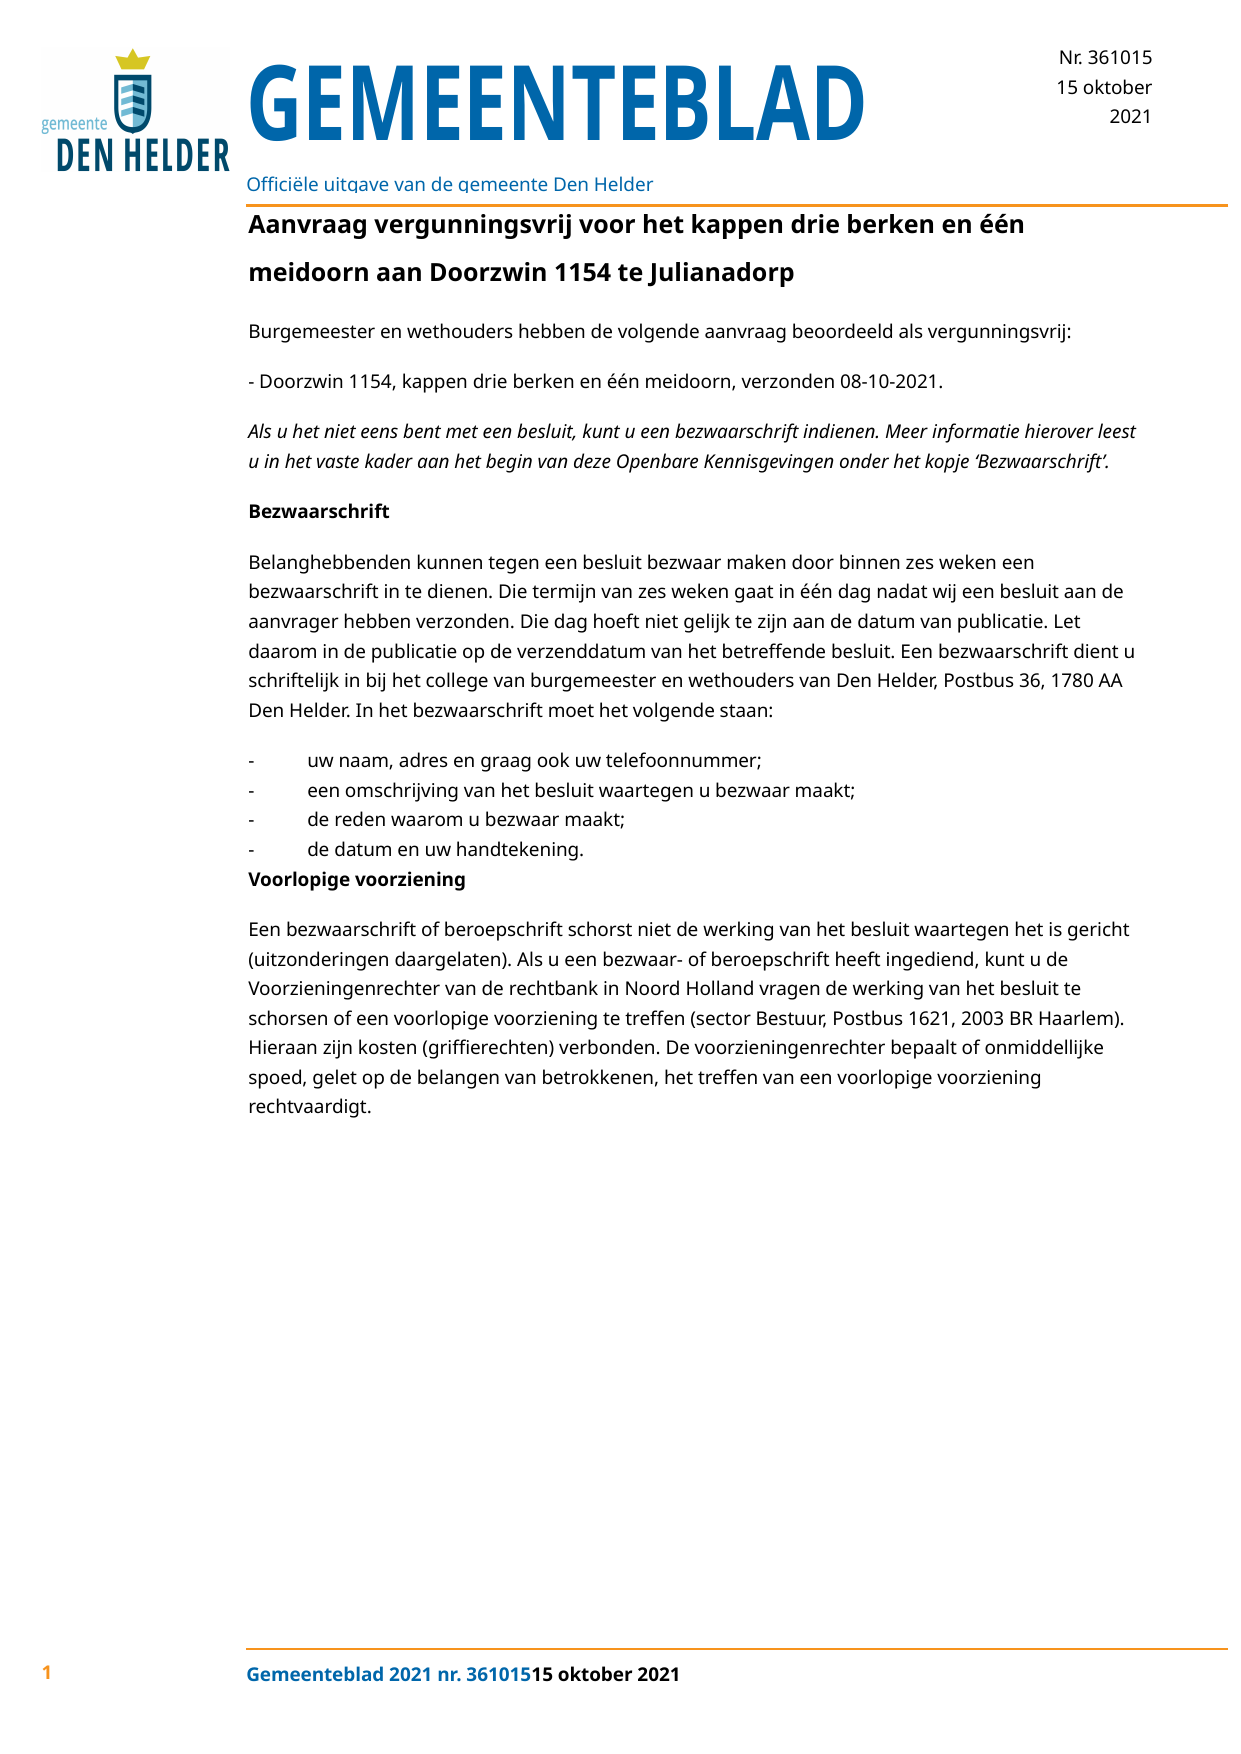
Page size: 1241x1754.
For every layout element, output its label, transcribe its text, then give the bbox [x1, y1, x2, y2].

text Burgemeester en wethouders hebben de volgende aanvraag beoordeeld als vergunningsvrij: [248, 318, 1152, 344]
list de datum en uw handtekening. [248, 836, 1152, 862]
text Belanghebbenden kunnen tegen een besluit bezwaar maken door binnen zes weken een bezwaarschrift in te dienen. Die termijn van zes weken gaat in één dag nadat wij een besluit aan de aanvrager hebben verzonden. Die dag hoeft niet gelijk te zijn aan de datum van publicatie. Let daarom in de publicatie op de verzenddatum van het betreffende besluit. Een bezwaarschrift dient u schriftelijk in bij het college van burgemeester en wethouders van Den Helder, Postbus 36, 1780 AA Den Helder. In het bezwaarschrift moet het volgende staan: [248, 549, 1152, 723]
picture [100, 154, 106, 172]
list uw naam, adres en graag ook uw telefoonnummer; [248, 747, 1152, 773]
picture [130, 157, 135, 172]
picture [220, 160, 224, 172]
picture [63, 144, 68, 165]
list een omschrijving van het besluit waartegen u bezwaar maakt; [248, 777, 1152, 803]
picture [182, 144, 187, 165]
list de reden waarom u bezwaar maakt; [248, 807, 1152, 832]
picture [41, 47, 231, 172]
text - Doorzwin 1154, kappen drie berken en één meidoorn, verzonden 08-10-2021. [248, 368, 1152, 394]
text Voorlopige voorziening [248, 866, 1152, 892]
text Aanvraag vergunningsvrij voor het kappen drie berken en één meidoorn aan Doorzwin 1154 te Julianadorp [248, 207, 1152, 288]
text Als u het niet eens bent met een besluit, kunt u een bezwaarschrift indienen. Meer informatie hierover leest u in het vaste kader aan het begin van deze Openbare Kennisgevingen onder het kopje ‘Bezwaarschrift’. [248, 419, 1152, 474]
text Bezwaarschrift [248, 499, 1152, 524]
text Een bezwaarschrift of beroepschrift schorst niet de werking van het besluit waartegen het is gericht (uitzonderingen daargelaten). Als u een bezwaar- of beroepschrift heeft ingediend, kunt u de Voorzieningenrechter van de rechtbank in Noord Holland vragen de werking van het besluit te schorsen of een voorlopige voorziening te treffen (sector Bestuur, Postbus 1621, 2003 BR Haarlem). Hieraan zijn kosten (griffierechten) verbonden. De voorzieningenrechter bepaalt of onmiddellijke spoed, gelet op de belangen van betrokkenen, het treffen van een voorlopige voorziening rechtvaardigt. [248, 916, 1152, 1119]
